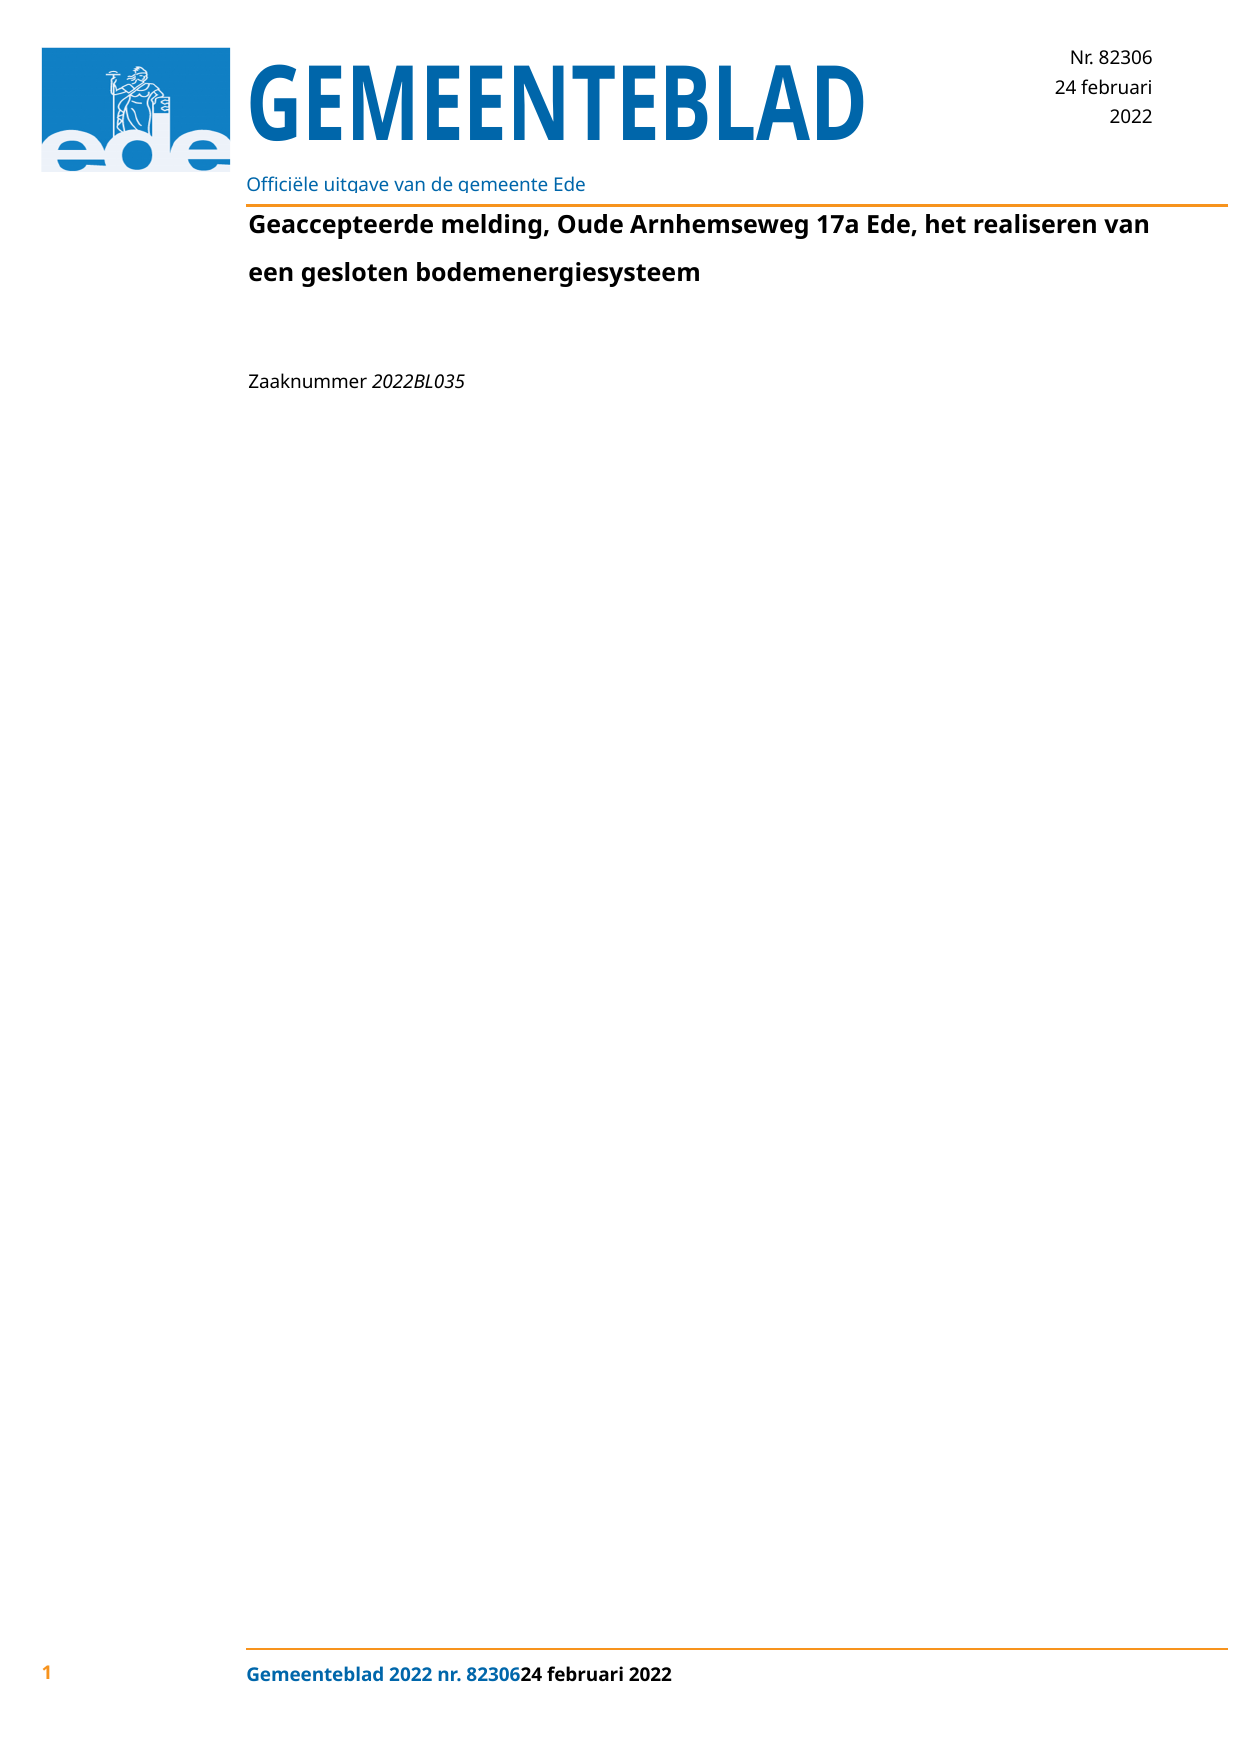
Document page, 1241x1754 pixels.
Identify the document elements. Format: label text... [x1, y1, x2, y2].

text Zaaknummer 2022BL035 [248, 368, 1152, 394]
text Geaccepteerde melding, Oude Arnhemseweg 17a Ede, het realiseren van een gesloten bodemenergiesysteem [248, 207, 1152, 288]
picture [41, 47, 231, 172]
